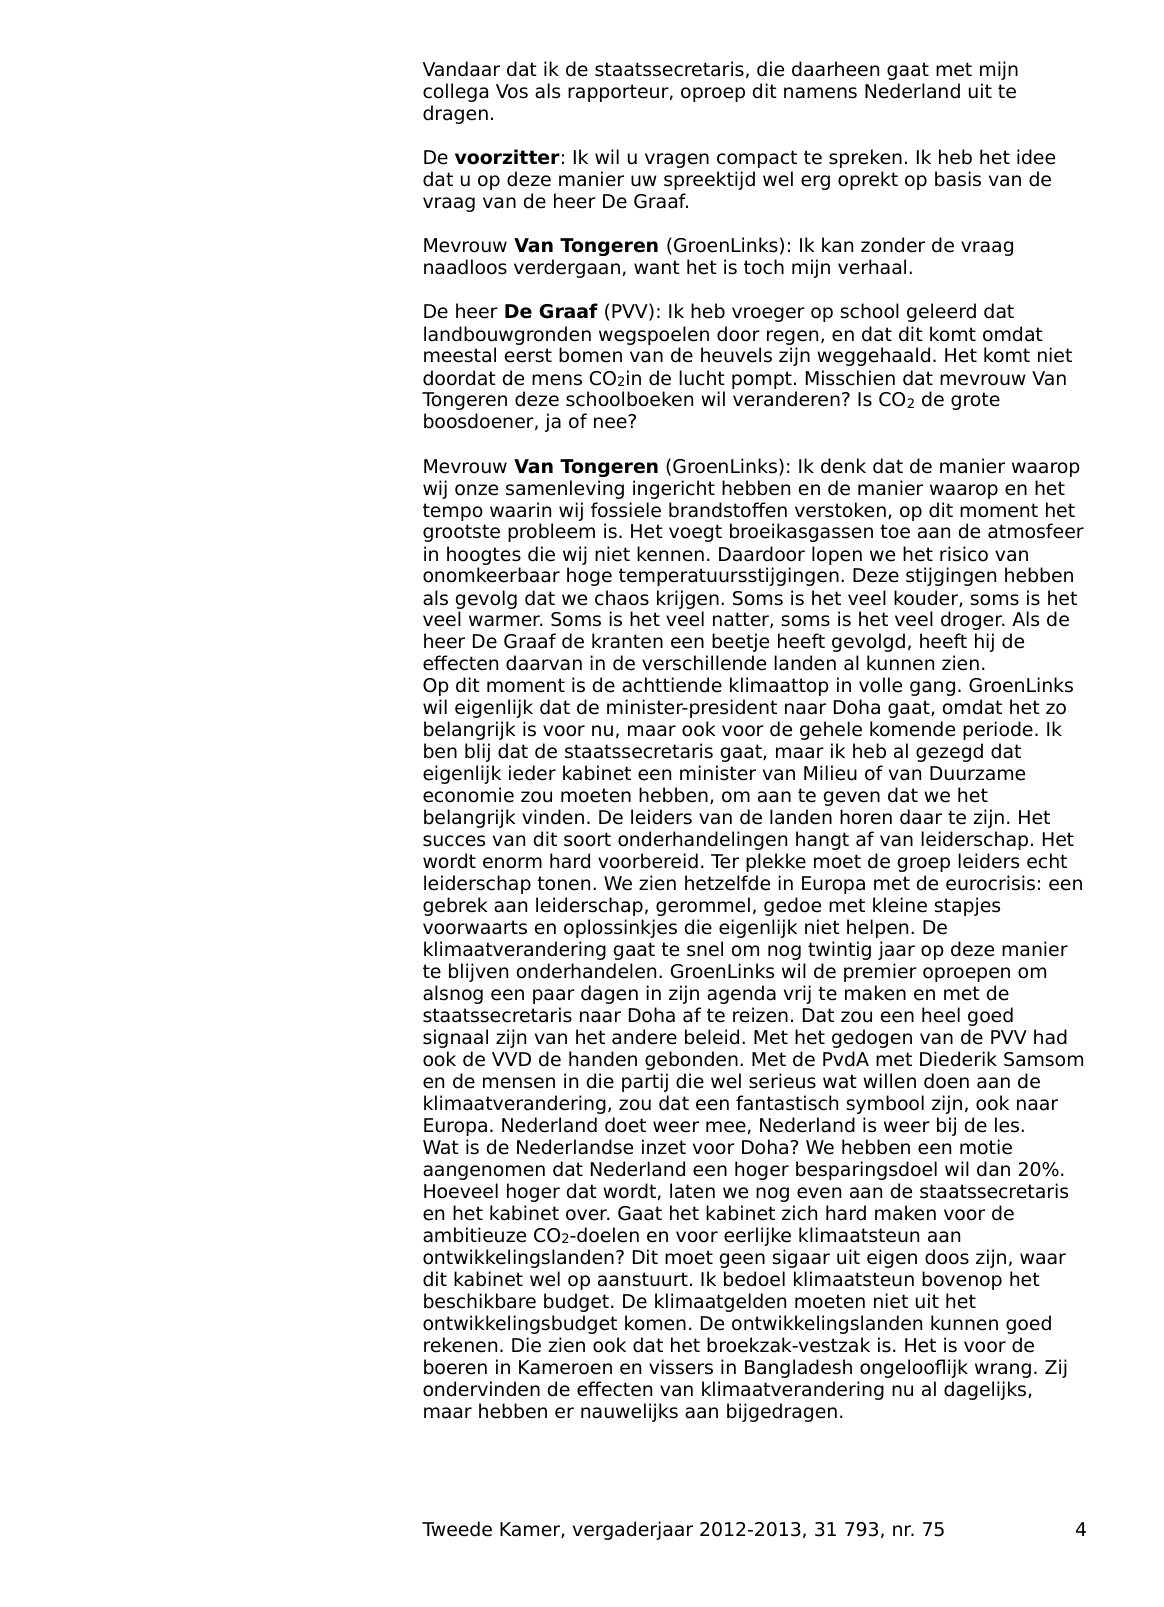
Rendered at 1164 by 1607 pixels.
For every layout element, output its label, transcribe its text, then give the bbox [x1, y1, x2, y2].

text Mevrouw Van Tongeren (GroenLinks): Ik kan zonder de vraag naadloos verdergaan, want het is toch mijn verhaal. [422, 235, 1087, 279]
text Vandaar dat ik de staatssecretaris, die daarheen gaat met mijn collega Vos als rapporteur, oproep dit namens Nederland uit te dragen. [422, 59, 1087, 125]
text Mevrouw Van Tongeren (GroenLinks): Ik denk dat de manier waarop wij onze samenleving ingericht hebben en de manier waarop en het tempo waarin wij fossiele brandstoffen verstoken, op dit moment het grootste probleem is. Het voegt broeikasgassen toe aan de atmosfeer in hoogtes die wij niet kennen. Daardoor lopen we het risico van onomkeerbaar hoge temperatuursstijgingen. Deze stijgingen hebben als gevolg dat we chaos krijgen. Soms is het veel kouder, soms is het veel warmer. Soms is het veel natter, soms is het veel droger. Als de heer De Graaf de kranten een beetje heeft gevolgd, heeft hij de effecten daarvan in de verschillende landen al kunnen zien. [422, 456, 1087, 675]
text De voorzitter: Ik wil u vragen compact te spreken. Ik heb het idee dat u op deze manier uw spreektijd wel erg oprekt op basis van de vraag van de heer De Graaf. [422, 147, 1087, 213]
text Wat is de Nederlandse inzet voor Doha? We hebben een motie aangenomen dat Nederland een hoger besparingsdoel wil dan 20%. Hoeveel hoger dat wordt, laten we nog even aan de staatssecretaris en het kabinet over. Gaat het kabinet zich hard maken voor de ambitieuze CO2-doelen en voor eerlijke klimaatsteun aan ontwikkelingslanden? Dit moet geen sigaar uit eigen doos zijn, waar dit kabinet wel op aanstuurt. Ik bedoel klimaatsteun bovenop het beschikbare budget. De klimaatgelden moeten niet uit het ontwikkelingsbudget komen. De ontwikkelingslanden kunnen goed rekenen. Die zien ook dat het broekzak-vestzak is. Het is voor de boeren in Kameroen en vissers in Bangladesh ongelooflijk wrang. Zij ondervinden de effecten van klimaatverandering nu al dagelijks, maar hebben er nauwelijks aan bijgedragen. [422, 1137, 1087, 1423]
text De heer De Graaf (PVV): Ik heb vroeger op school geleerd dat landbouwgronden wegspoelen door regen, en dat dit komt omdat meestal eerst bomen van de heuvels zijn weggehaald. Het komt niet doordat de mens CO2in de lucht pompt. Misschien dat mevrouw Van Tongeren deze schoolboeken wil veranderen? Is CO2 de grote boosdoener, ja of nee? [422, 301, 1087, 433]
text Op dit moment is de achttiende klimaattop in volle gang. GroenLinks wil eigenlijk dat de minister-president naar Doha gaat, omdat het zo belangrijk is voor nu, maar ook voor de gehele komende periode. Ik ben blij dat de staatssecretaris gaat, maar ik heb al gezegd dat eigenlijk ieder kabinet een minister van Milieu of van Duurzame economie zou moeten hebben, om aan te geven dat we het belangrijk vinden. De leiders van de landen horen daar te zijn. Het succes van dit soort onderhandelingen hangt af van leiderschap. Het wordt enorm hard voorbereid. Ter plekke moet de groep leiders echt leiderschap tonen. We zien hetzelfde in Europa met de eurocrisis: een gebrek aan leiderschap, gerommel, gedoe met kleine stapjes voorwaarts en oplossinkjes die eigenlijk niet helpen. De klimaatverandering gaat te snel om nog twintig jaar op deze manier te blijven onderhandelen. GroenLinks wil de premier oproepen om alsnog een paar dagen in zijn agenda vrij te maken en met de staatssecretaris naar Doha af te reizen. Dat zou een heel goed signaal zijn van het andere beleid. Met het gedogen van de PVV had ook de VVD de handen gebonden. Met de PvdA met Diederik Samsom en de mensen in die partij die wel serieus wat willen doen aan de klimaatverandering, zou dat een fantastisch symbool zijn, ook naar Europa. Nederland doet weer mee, Nederland is weer bij de les. [422, 675, 1087, 1137]
